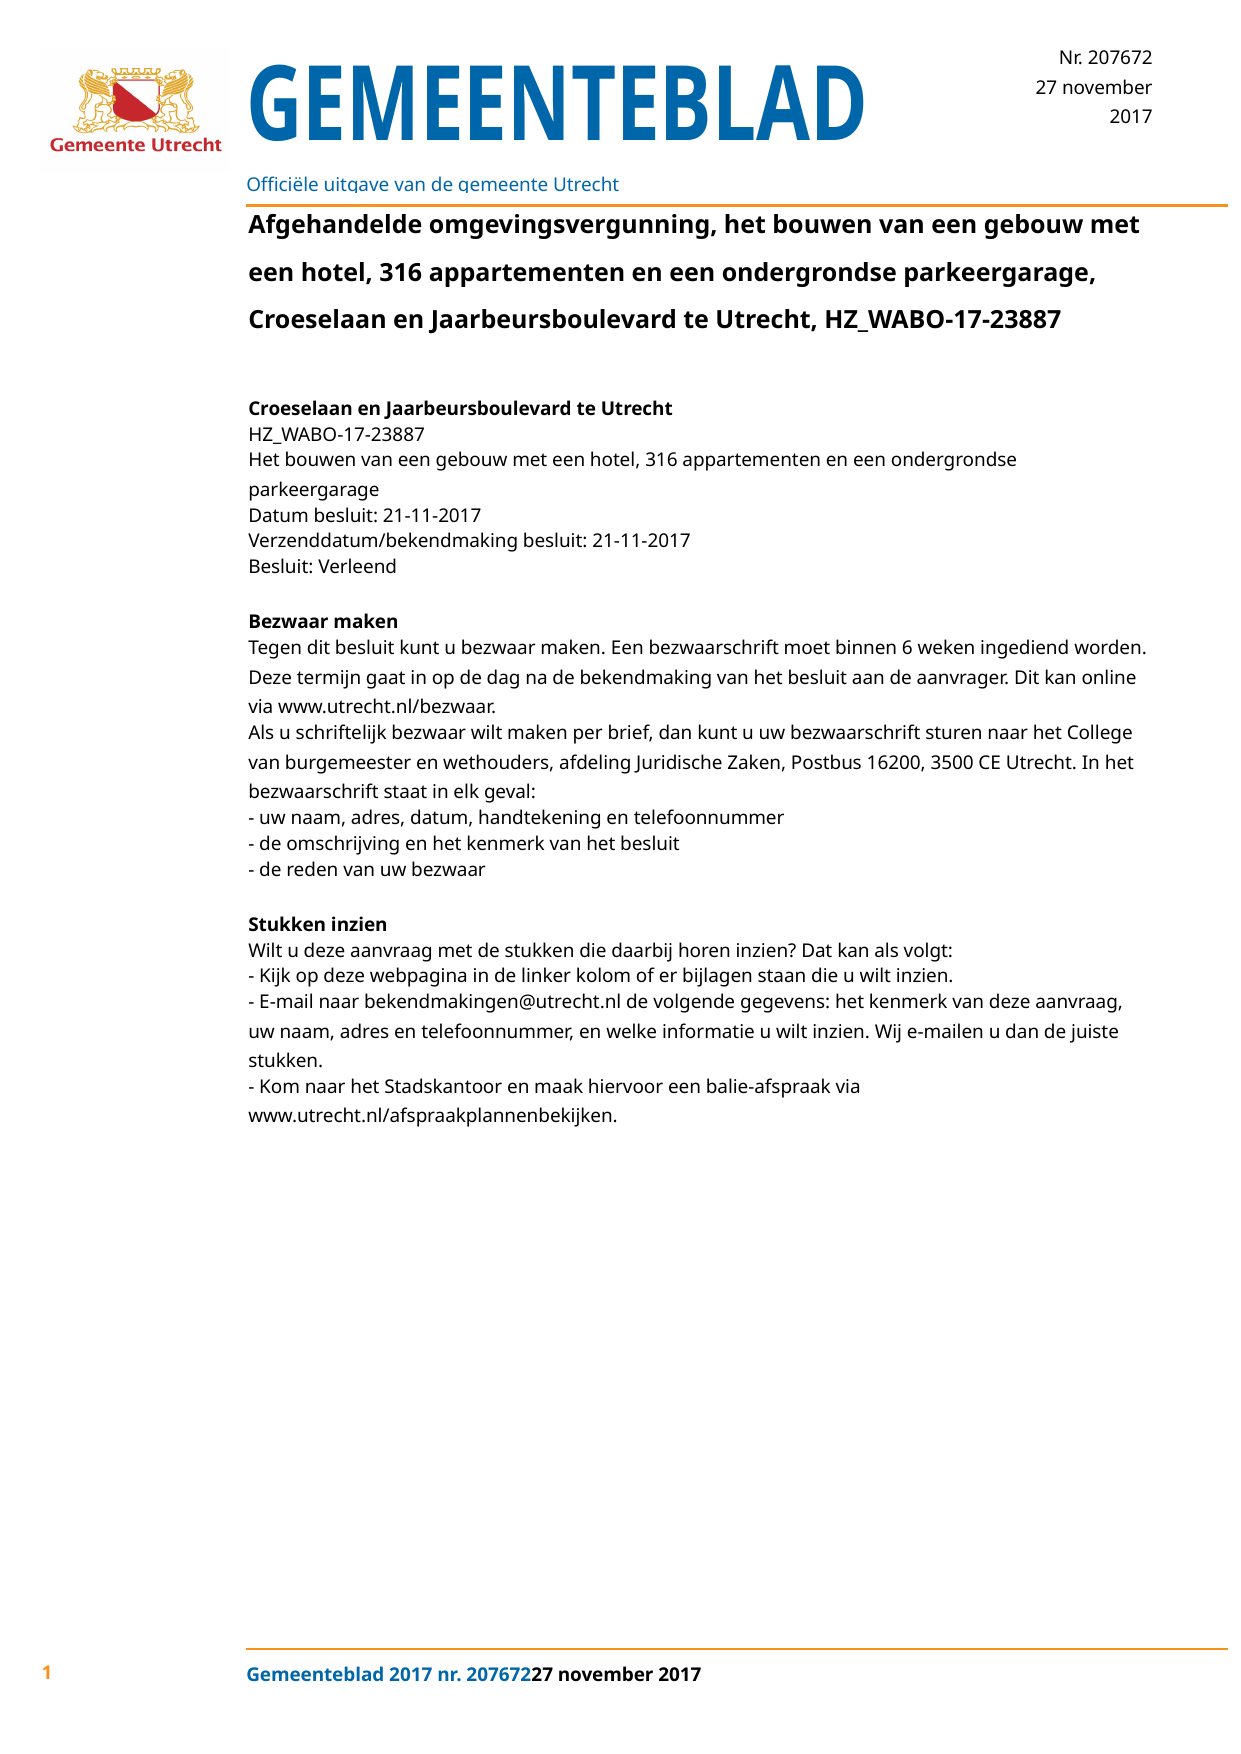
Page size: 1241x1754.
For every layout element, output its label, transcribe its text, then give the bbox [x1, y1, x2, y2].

table_cell Het bouwen van een gebouw met een hotel, 316 appartementen en een ondergrondse parkeergarage [248, 447, 1152, 502]
table_cell - E-mail naar bekendmakingen@utrecht.nl de volgende gegevens: het kenmerk van deze aanvraag, uw naam, adres en telefoonnummer, en welke informatie u wilt inzien. Wij e-mailen u dan de juiste stukken. [248, 988, 1152, 1073]
table_cell Als u schriftelijk bezwaar wilt maken per brief, dan kunt u uw bezwaarschrift sturen naar het College van burgemeester en wethouders, afdeling Juridische Zaken, Postbus 16200, 3500 CE Utrecht. In het bezwaarschrift staat in elk geval: [248, 719, 1152, 804]
table_cell Bezwaar maken [248, 609, 1152, 634]
table_cell - de omschrijving en het kenmerk van het besluit [248, 830, 1152, 856]
table_cell Tegen dit besluit kunt u bezwaar maken. Een bezwaarschrift moet binnen 6 weken ingediend worden. Deze termijn gaat in op de dag na de bekendmaking van het besluit aan de aanvrager. Dit kan online via www.utrecht.nl/bezwaar. [248, 635, 1152, 719]
table_cell HZ_WABO-17-23887 [248, 421, 1152, 447]
text Afgehandelde omgevingsvergunning, het bouwen van een gebouw met een hotel, 316 appartementen en een ondergrondse parkeergarage, Croeselaan en Jaarbeursboulevard te Utrecht, HZ_WABO-17-23887 [248, 207, 1152, 336]
table_cell - de reden van uw bezwaar [248, 856, 1152, 911]
table_cell Wilt u deze aanvraag met de stukken die daarbij horen inzien? Dat kan als volgt: [248, 937, 1152, 962]
picture [41, 47, 231, 172]
table_cell - Kijk op deze webpagina in de linker kolom of er bijlagen staan die u wilt inzien. [248, 963, 1152, 988]
table_header Croeselaan en Jaarbeursboulevard te Utrecht [248, 395, 1152, 421]
table_cell Datum besluit: 21-11-2017 [248, 502, 1152, 528]
table_cell - uw naam, adres, datum, handtekening en telefoonnummer [248, 804, 1152, 830]
table_cell Besluit: Verleend [248, 554, 1152, 609]
table_cell Stukken inzien [248, 911, 1152, 937]
table_cell - Kom naar het Stadskantoor en maak hiervoor een balie-afspraak via www.utrecht.nl/afspraakplannenbekijken. [248, 1073, 1152, 1128]
table_cell Verzenddatum/bekendmaking besluit: 21-11-2017 [248, 528, 1152, 553]
